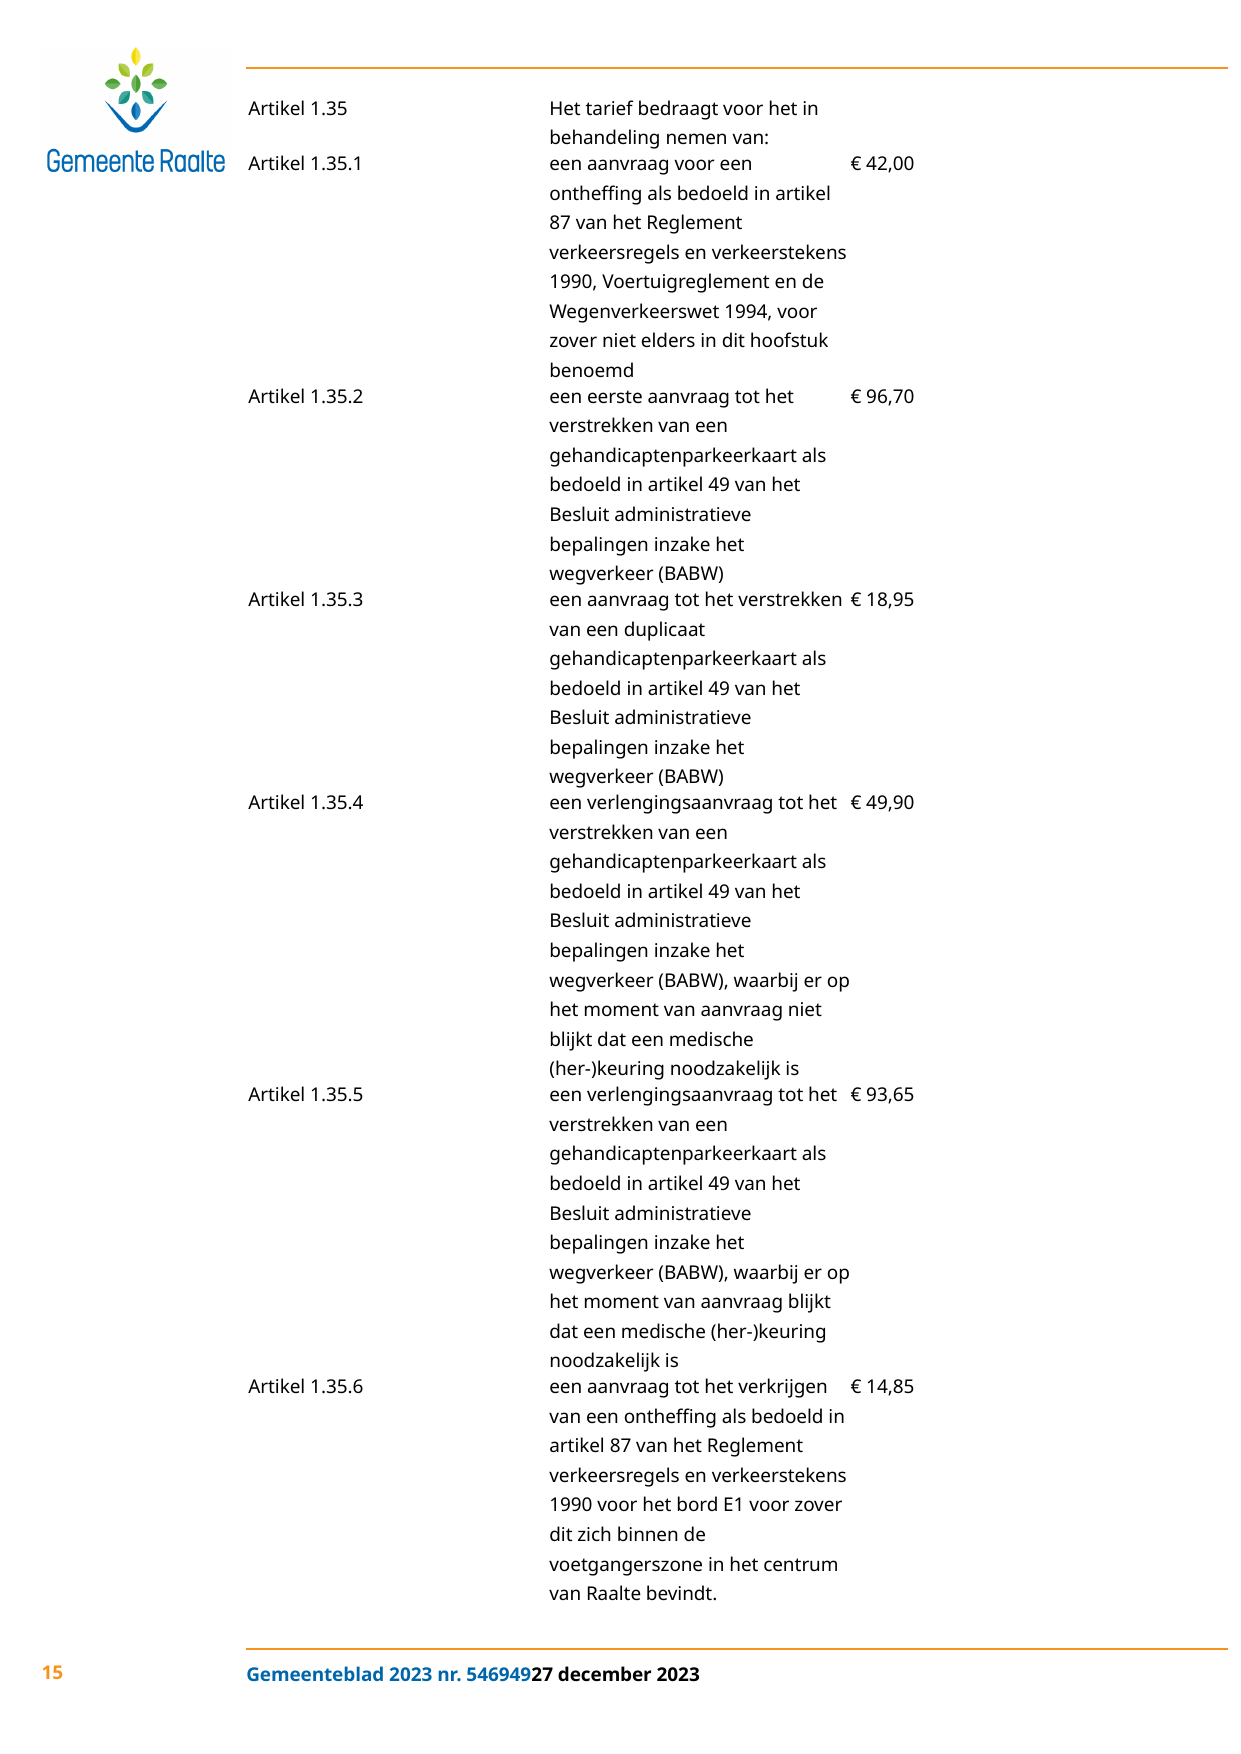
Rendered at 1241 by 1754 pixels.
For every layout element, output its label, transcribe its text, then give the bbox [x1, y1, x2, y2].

table_cell Artikel 1.35.5 [248, 1081, 549, 1373]
table_cell Artikel 1.35.6 [248, 1373, 549, 1606]
table_cell € 14,85 [850, 1373, 1152, 1606]
table_cell een eerste aanvraag tot het verstrekken van een gehandicaptenparkeerkaart als bedoeld in artikel 49 van het Besluit administratieve bepalingen inzake het wegverkeer (BABW) [549, 383, 850, 586]
table_cell € 49,90 [850, 789, 1152, 1081]
table_cell een aanvraag tot het verkrijgen van een ontheffing als bedoeld in artikel 87 van het Reglement verkeersregels en verkeerstekens 1990 voor het bord E1 voor zover dit zich binnen de voetgangerszone in het centrum van Raalte bevindt. [549, 1373, 850, 1606]
table_cell € 42,00 [850, 150, 1152, 383]
table_cell Artikel 1.35.2 [248, 383, 549, 586]
table_cell [850, 95, 1152, 150]
table_cell Artikel 1.35.4 [248, 789, 549, 1081]
table_cell € 96,70 [850, 383, 1152, 586]
table_cell een verlengingsaanvraag tot het verstrekken van een gehandicaptenparkeerkaart als bedoeld in artikel 49 van het Besluit administratieve bepalingen inzake het wegverkeer (BABW), waarbij er op het moment van aanvraag blijkt dat een medische (her-)keuring noodzakelijk is [549, 1081, 850, 1373]
table_cell € 93,65 [850, 1081, 1152, 1373]
table_cell Artikel 1.35 [248, 95, 549, 150]
table_cell Artikel 1.35.1 [248, 150, 549, 383]
picture [41, 47, 231, 172]
table_cell een aanvraag voor een ontheffing als bedoeld in artikel 87 van het Reglement verkeersregels en verkeerstekens 1990, Voertuigreglement en de Wegenverkeerswet 1994, voor zover niet elders in dit hoofstuk benoemd [549, 150, 850, 383]
table_cell Het tarief bedraagt voor het in behandeling nemen van: [549, 95, 850, 150]
table_cell een aanvraag tot het verstrekken van een duplicaat gehandicaptenparkeerkaart als bedoeld in artikel 49 van het Besluit administratieve bepalingen inzake het wegverkeer (BABW) [549, 586, 850, 789]
table_cell Artikel 1.35.3 [248, 586, 549, 789]
table_cell € 18,95 [850, 586, 1152, 789]
table_cell een verlengingsaanvraag tot het verstrekken van een gehandicaptenparkeerkaart als bedoeld in artikel 49 van het Besluit administratieve bepalingen inzake het wegverkeer (BABW), waarbij er op het moment van aanvraag niet blijkt dat een medische (her-)keuring noodzakelijk is [549, 789, 850, 1081]
